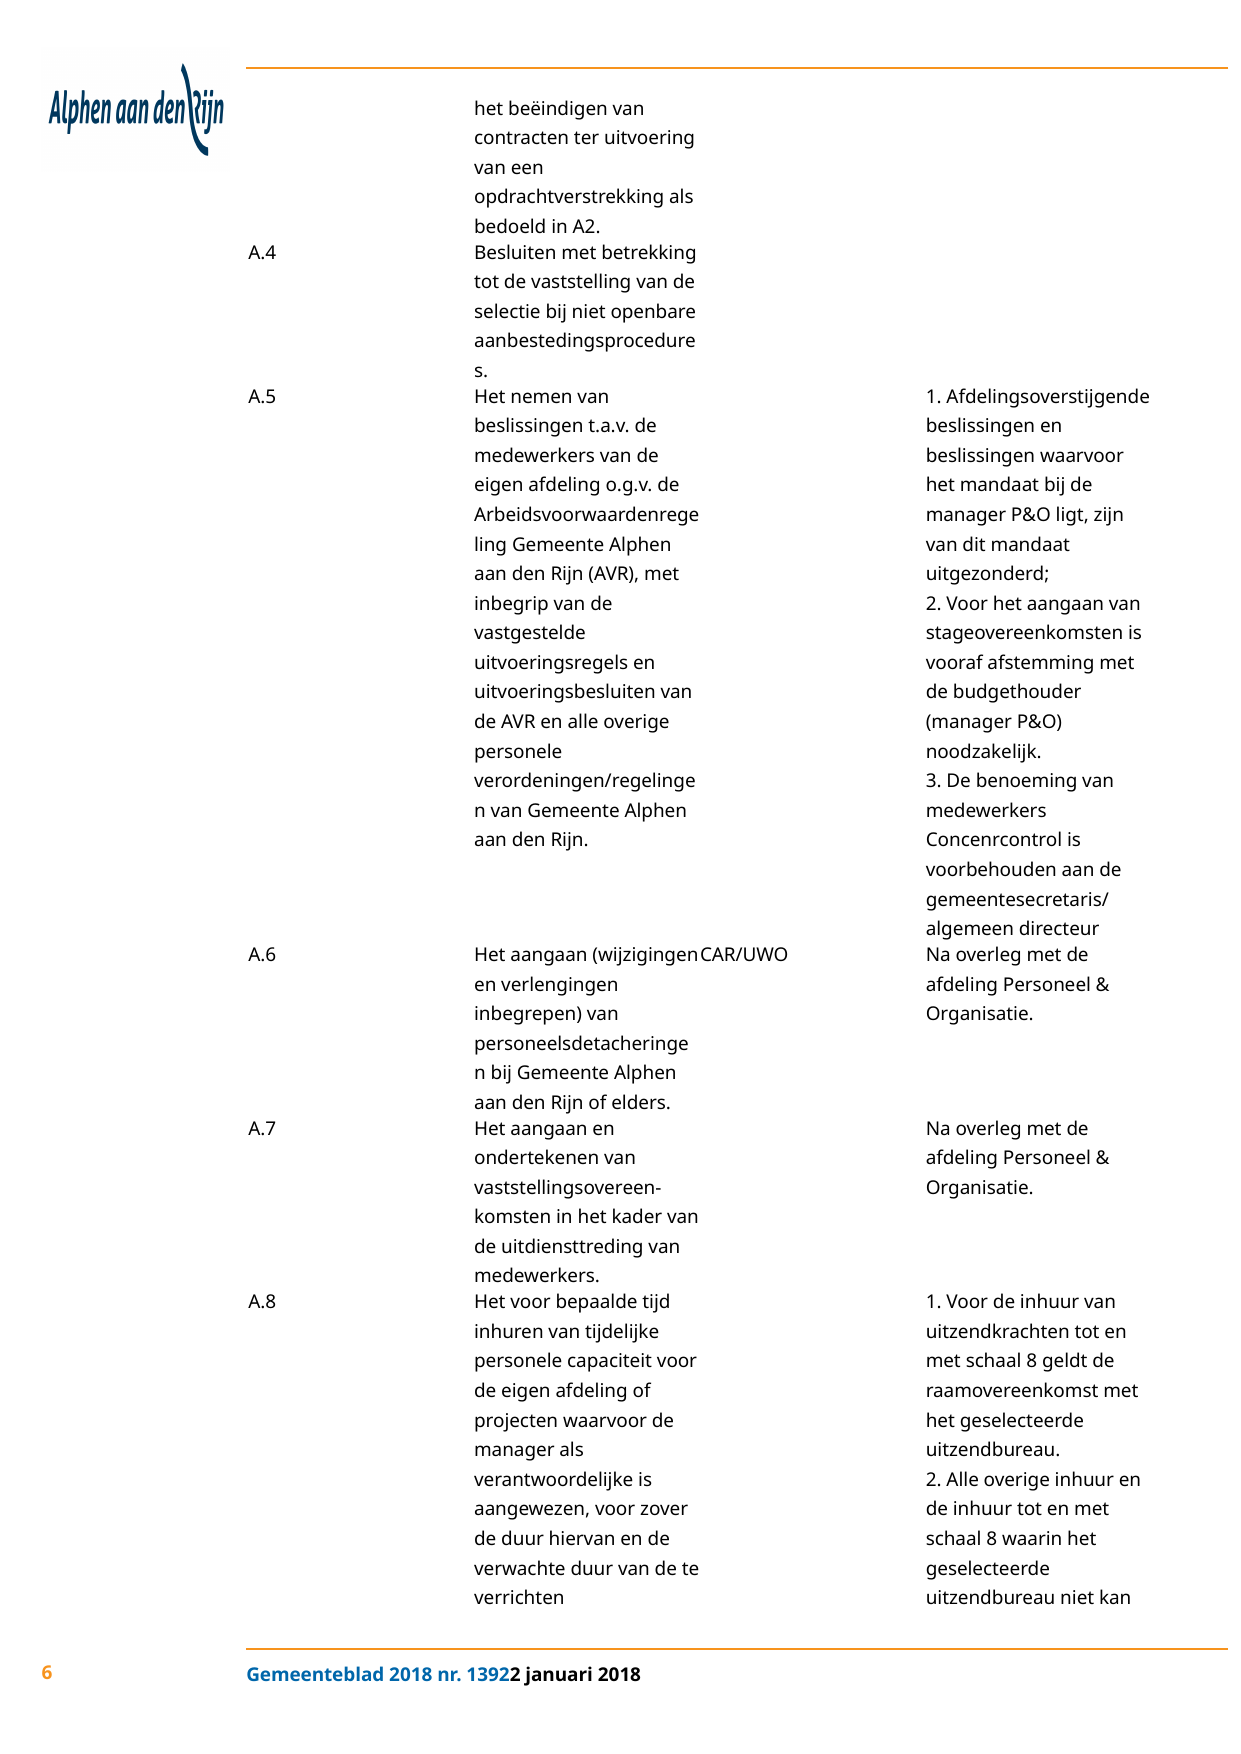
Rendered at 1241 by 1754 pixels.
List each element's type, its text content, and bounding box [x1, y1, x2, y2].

table_cell [248, 95, 474, 239]
table_cell [700, 95, 926, 239]
table_cell Na overleg met de afdeling Personeel & Organisatie. [926, 1115, 1152, 1288]
table_cell A.5 [248, 383, 474, 941]
table_cell [700, 239, 926, 383]
table_cell [926, 95, 1152, 239]
table_cell [926, 239, 1152, 383]
table_cell A.4 [248, 239, 474, 383]
table_cell Na overleg met de afdeling Personeel & Organisatie. [926, 941, 1152, 1115]
table_cell 1. Voor de inhuur van uitzendkrachten tot en met schaal 8 geldt de raamovereenkomst met het geselecteerde uitzendbureau. 2. Alle overige inhuur en de inhuur tot en met schaal 8 waarin het geselecteerde uitzendbureau niet kan [926, 1289, 1152, 1610]
table_cell A.7 [248, 1115, 474, 1288]
table_cell 1. Afdelingsoverstijgende beslissingen en beslissingen waarvoor het mandaat bij de manager P&O ligt, zijn van dit mandaat uitgezonderd; 2. Voor het aangaan van stageovereenkomsten is vooraf afstemming met de budgethouder (manager P&O) noodzakelijk. 3. De benoeming van medewerkers Concenrcontrol is voorbehouden aan de gemeentesecretaris/ algemeen directeur [926, 383, 1152, 941]
table_cell Besluiten met betrekking tot de vaststelling van de selectie bij niet openbare aanbestedingsprocedures. [474, 239, 700, 383]
table_cell [700, 1115, 926, 1288]
table_cell Het aangaan (wijzigingen en verlengingen inbegrepen) van personeelsdetacheringen bij Gemeente Alphen aan den Rijn of elders. [474, 941, 700, 1115]
table_cell Het nemen van beslissingen t.a.v. de medewerkers van de eigen afdeling o.g.v. de Arbeidsvoorwaardenregeling Gemeente Alphen aan den Rijn (AVR), met inbegrip van de vastgestelde uitvoeringsregels en uitvoeringsbesluiten van de AVR en alle overige personele verordeningen/regelingen van Gemeente Alphen aan den Rijn. [474, 383, 700, 941]
table_cell Het voor bepaalde tijd inhuren van tijdelijke personele capaciteit voor de eigen afdeling of projecten waarvoor de manager als verantwoordelijke is aangewezen, voor zover de duur hiervan en de verwachte duur van de te verrichten [474, 1289, 700, 1610]
table_cell Het aangaan en ondertekenen van vaststellings­over­een­komsten in het kader van de uitdiensttreding van medewerkers. [474, 1115, 700, 1288]
picture [41, 47, 231, 172]
table_cell het beëindigen van contracten ter uitvoering van een opdrachtverstrekking als bedoeld in A2. [474, 95, 700, 239]
table_cell [700, 1289, 926, 1610]
table_cell A.8 [248, 1289, 474, 1610]
table_cell CAR/UWO [700, 941, 926, 1115]
table_cell [700, 383, 926, 941]
table_cell A.6 [248, 941, 474, 1115]
